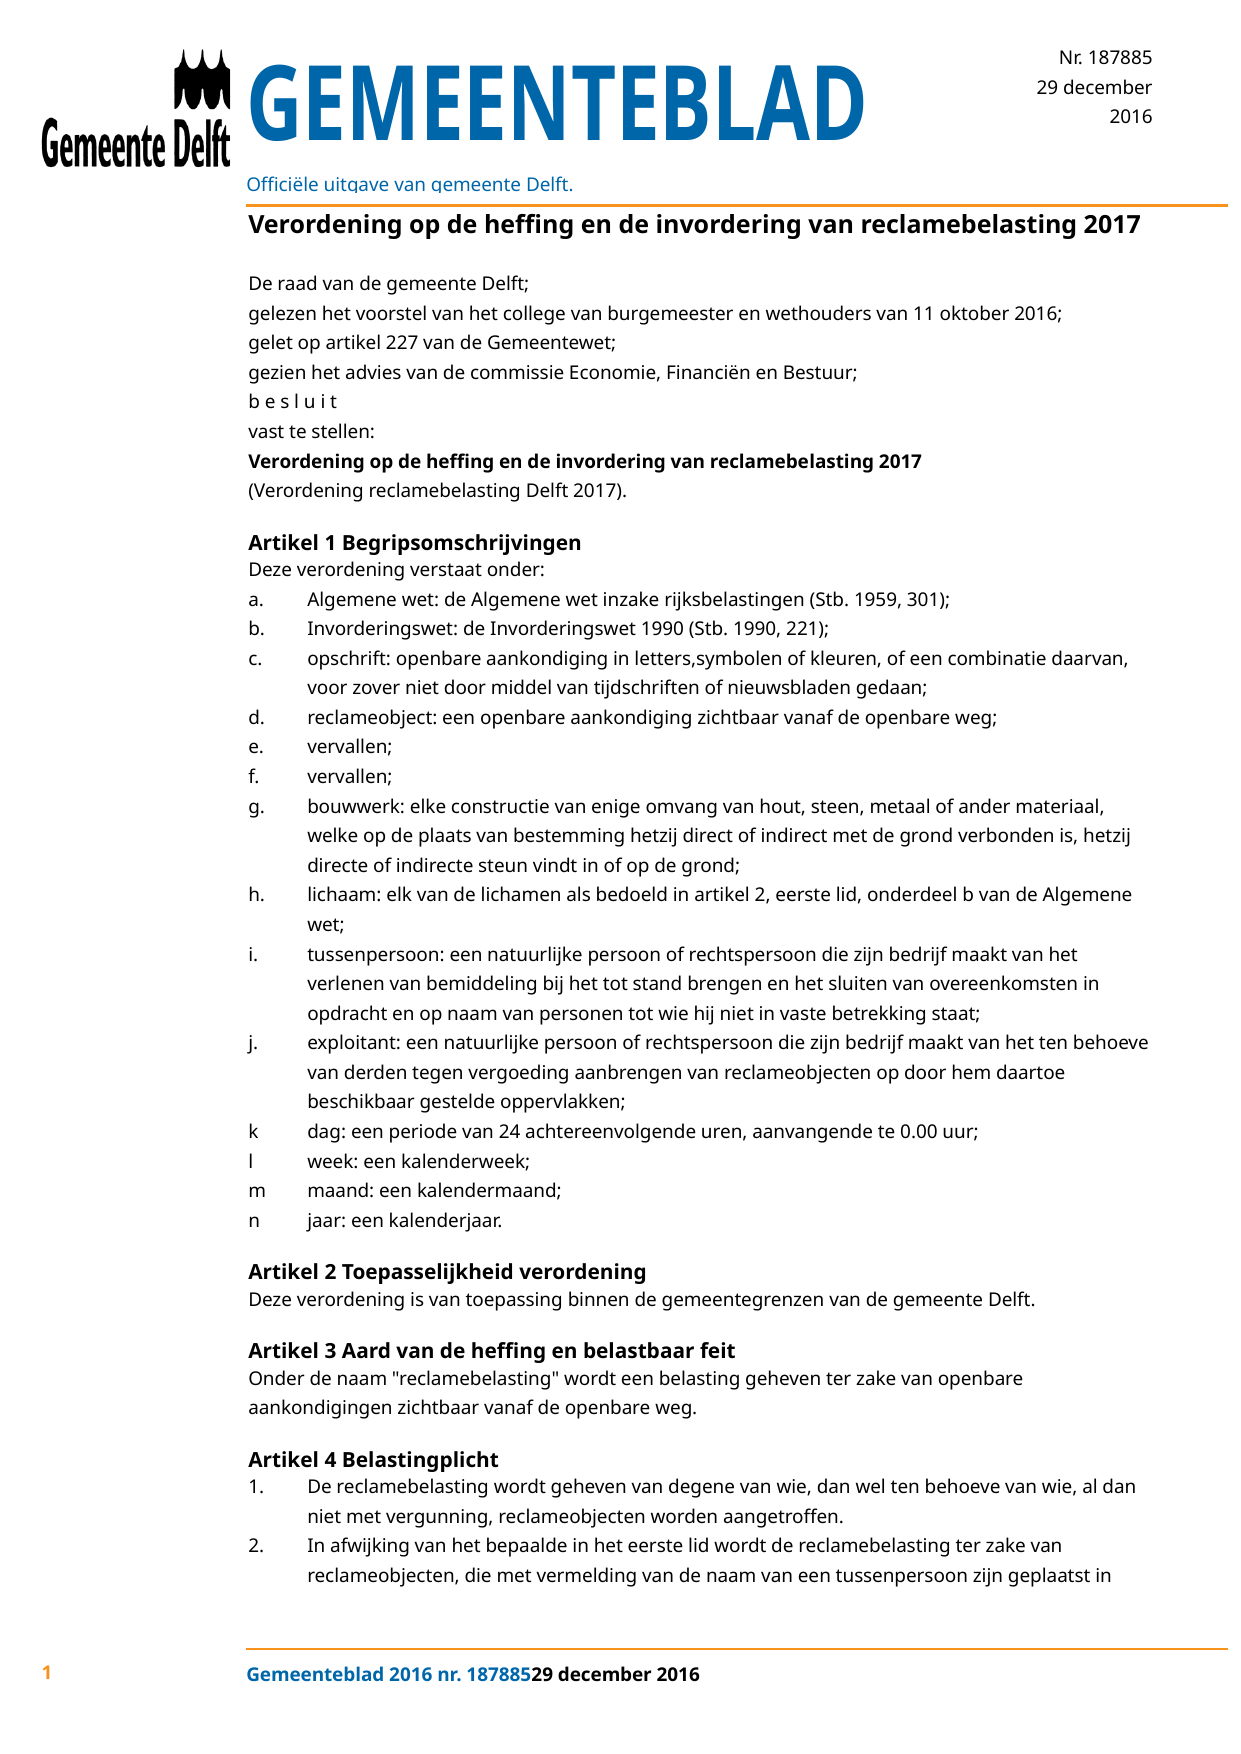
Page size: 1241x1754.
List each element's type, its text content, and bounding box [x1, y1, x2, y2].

text gelet op artikel 227 van de Gemeentewet; [248, 329, 1152, 355]
list maand: een kalendermaand; [248, 1177, 1152, 1203]
text Onder de naam "reclamebelasting" wordt een belasting geheven ter zake van openbare aankondigingen zichtbaar vanaf de openbare weg. [248, 1365, 1152, 1420]
list reclameobject: een openbare aankondiging zichtbaar vanaf de openbare weg; [248, 704, 1152, 730]
text Deze verordening verstaat onder: [248, 556, 1152, 582]
text Deze verordening is van toepassing binnen de gemeentegrenzen van de gemeente Delft. [248, 1286, 1152, 1312]
list jaar: een kalenderjaar. [248, 1207, 1152, 1233]
list bouwwerk: elke constructie van enige omvang van hout, steen, metaal of ander materiaal, welke op de plaats van bestemming hetzij direct of indirect met de grond verbonden is, hetzij directe of indirecte steun vindt in of op de grond; [248, 793, 1152, 878]
text Verordening op de heffing en de invordering van reclamebe­lasting 2017 [248, 448, 1152, 473]
text Artikel 2 Toepasselijkheid verordening [248, 1257, 1152, 1286]
list Algemene wet: de Algemene wet inzake rijksbelastingen (Stb. 1959, 301); [248, 586, 1152, 612]
text Verordening op de heffing en de invordering van reclamebelasting 2017 [248, 207, 1152, 241]
text Artikel 3 Aard van de heffing en belastbaar feit [248, 1336, 1152, 1365]
list opschrift: openbare aankondiging in letters,symbolen of kleuren, of een combinatie daarvan, voor zover niet door middel van tijdschriften of nieuwsbladen gedaan; [248, 645, 1152, 700]
list Invorderingswet: de Invorderingswet 1990 (Stb. 1990, 221); [248, 615, 1152, 641]
text gelezen het voorstel van het college van burgemeester en wethouders van 11 oktober 2016; [248, 300, 1152, 326]
list week: een kalenderweek; [248, 1148, 1152, 1174]
list vervallen; [248, 763, 1152, 789]
text De raad van de gemeen­te Delft; [248, 270, 1152, 296]
list tussenpersoon: een natuurlijke persoon of rechtspersoon die zijn bedrijf maakt van het verlenen van bemiddeling bij het tot stand brengen en het sluiten van overeenkomsten in opdracht en op naam van personen tot wie hij niet in vaste betrekking staat; [248, 941, 1152, 1026]
list In afwijking van het bepaalde in het eerste lid wordt de reclamebelasting ter zake van reclameobjecten, die met vermelding van de naam van een tussenpersoon zijn geplaatst in [248, 1532, 1152, 1588]
text b e s l u i t [248, 389, 1152, 414]
text (Verordening reclamebelasting Delft 2017). [248, 477, 1152, 503]
text gezien het advies van de commissie Economie, Financiën en Bestuur; [248, 359, 1152, 385]
text Artikel 1 Begripsomschrijvingen [248, 528, 1152, 556]
list dag: een periode van 24 achtereenvolgende uren, aanvangende te 0.00 uur; [248, 1118, 1152, 1144]
list vervallen; [248, 734, 1152, 759]
text Artikel 4 Belastingplicht [248, 1445, 1152, 1473]
list lichaam: elk van de lichamen als bedoeld in artikel 2, eerste lid, onderdeel b van de Algemene wet; [248, 882, 1152, 937]
list exploitant: een natuurlijke persoon of rechtspersoon die zijn bedrijf maakt van het ten behoeve van derden tegen vergoeding aanbrengen van reclameobjecten op door hem daartoe beschikbaar gestelde oppervlakken; [248, 1029, 1152, 1114]
text vast te stellen: [248, 418, 1152, 444]
list De reclamebelasting wordt geheven van degene van wie, dan wel ten behoeve van wie, al dan niet met vergunning, reclameobjecten worden aangetroffen. [248, 1473, 1152, 1528]
picture [41, 47, 231, 172]
